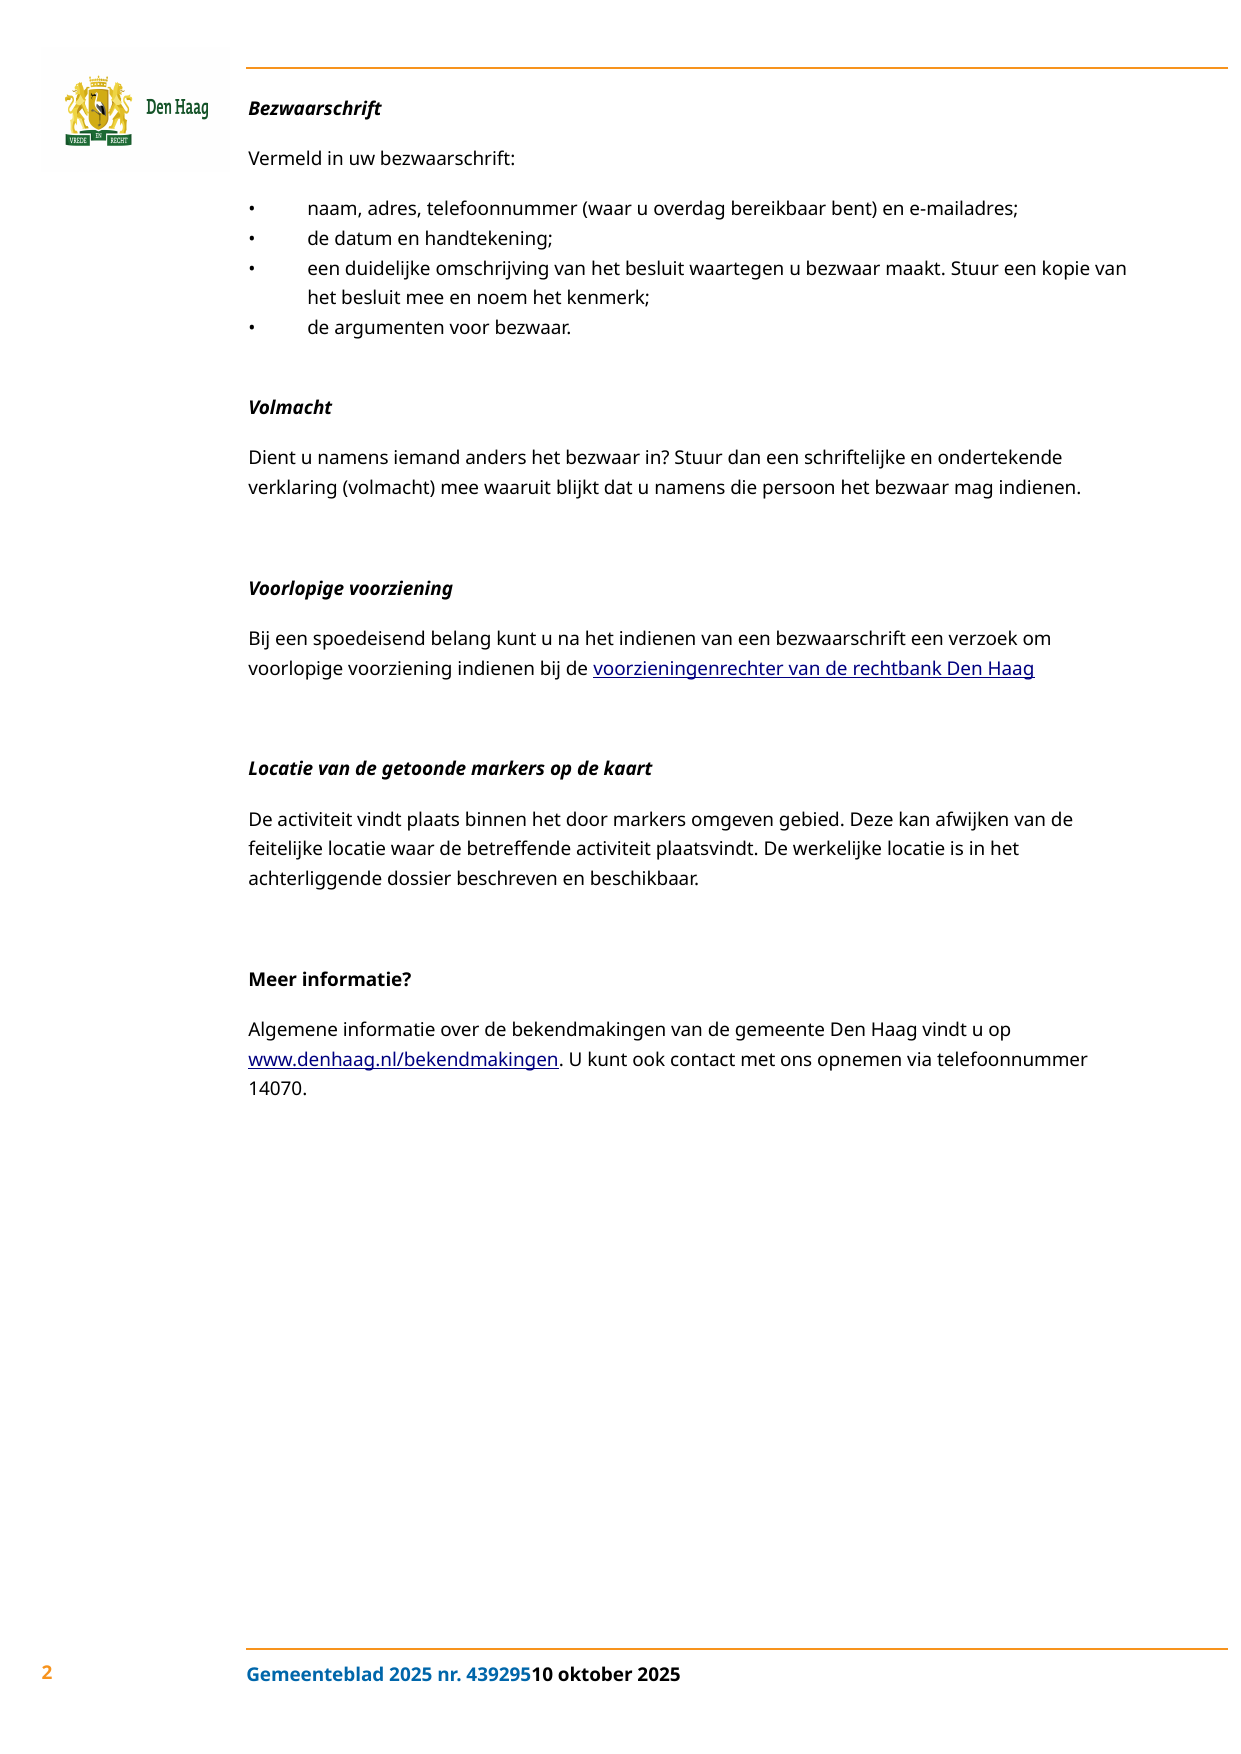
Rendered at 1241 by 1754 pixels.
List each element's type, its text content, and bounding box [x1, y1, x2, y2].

list een duidelijke omschrijving van het besluit waartegen u bezwaar maakt. Stuur een kopie van het besluit mee en noem het kenmerk; [248, 255, 1152, 310]
text Voorlopige voorziening [248, 575, 1152, 601]
text De activiteit vindt plaats binnen het door markers omgeven gebied. Deze kan afwijken van de feitelijke locatie waar de betreffende activiteit plaatsvindt. De werkelijke locatie is in het achterliggende dossier beschreven en beschikbaar. [248, 806, 1152, 891]
text Meer informatie? [248, 966, 1152, 992]
list naam, adres, telefoonnummer (waar u overdag bereikbaar bent) en e-mailadres; [248, 196, 1152, 221]
text Dient u namens iemand anders het bezwaar in? Stuur dan een schriftelijke en ondertekende verklaring (volmacht) mee waaruit blijkt dat u namens die persoon het bezwaar mag indienen. [248, 444, 1152, 500]
text Volmacht [248, 394, 1152, 420]
text Vermeld in uw bezwaarschrift: [248, 145, 1152, 171]
list de argumenten voor bezwaar. [248, 314, 1152, 340]
text Algemene informatie over de bekendmakingen van de gemeente Den Haag vindt u op www.denhaag.nl/bekendmakingen. U kunt ook contact met ons opnemen via telefoonnummer 14070. [248, 1016, 1152, 1101]
picture [41, 47, 231, 172]
list de datum en handtekening; [248, 225, 1152, 251]
text Bezwaarschrift [248, 95, 1152, 121]
text Locatie van de getoonde markers op de kaart [248, 756, 1152, 781]
text Bij een spoedeisend belang kunt u na het indienen van een bezwaarschrift een verzoek om voorlopige voorziening indienen bij de voorzieningenrechter van de rechtbank Den Haag [248, 625, 1152, 681]
